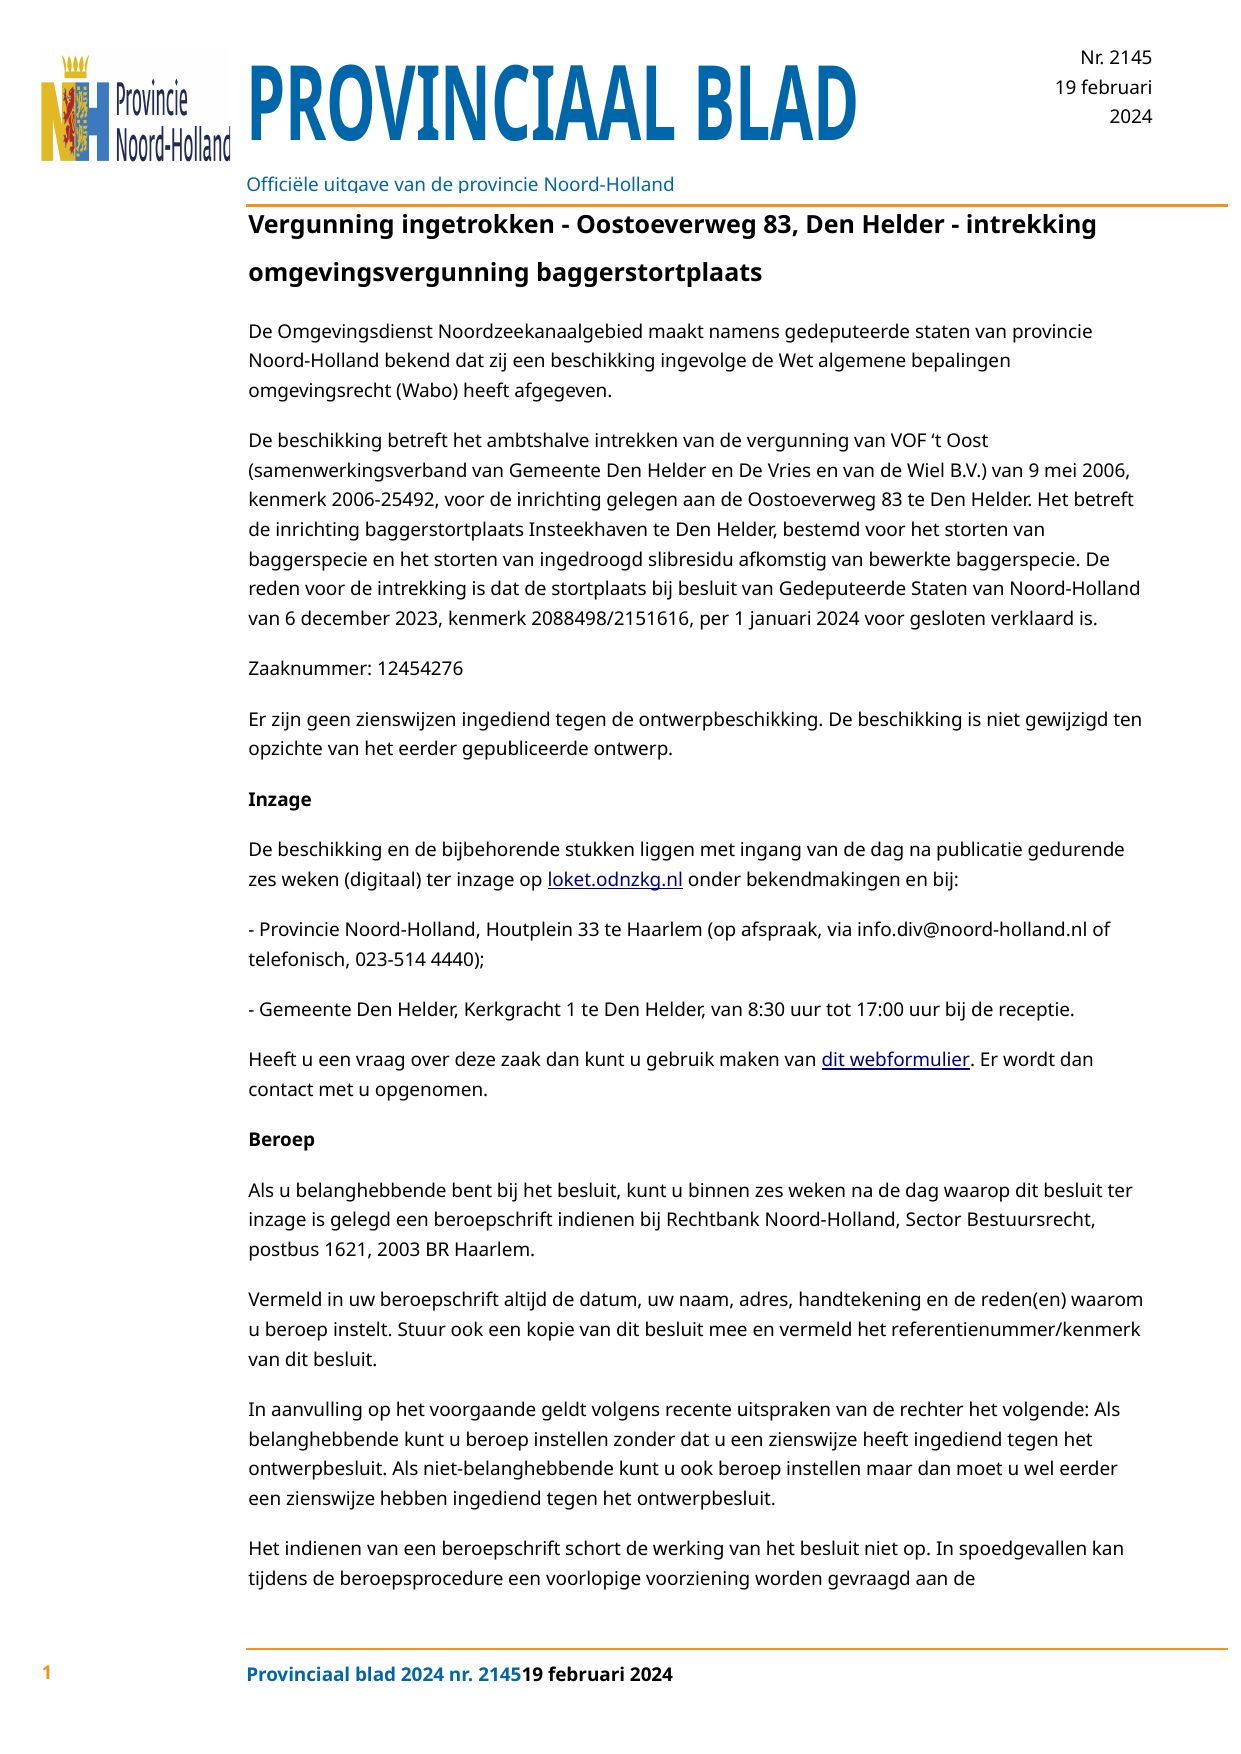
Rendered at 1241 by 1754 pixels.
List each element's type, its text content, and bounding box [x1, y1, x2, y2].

text Vermeld in uw beroepschrift altijd de datum, uw naam, adres, handtekening en de reden(en) waarom u beroep instelt. Stuur ook een kopie van dit besluit mee en vermeld het referentienummer/kenmerk van dit besluit. [248, 1287, 1152, 1372]
text Heeft u een vraag over deze zaak dan kunt u gebruik maken van dit webformulier. Er wordt dan contact met u opgenomen. [248, 1047, 1152, 1102]
text In aanvulling op het voorgaande geldt volgens recente uitspraken van de rechter het volgende: Als belanghebbende kunt u beroep instellen zonder dat u een zienswijze heeft ingediend tegen het ontwerpbesluit. Als niet-belanghebbende kunt u ook beroep instellen maar dan moet u wel eerder een zienswijze hebben ingediend tegen het ontwerpbesluit. [248, 1396, 1152, 1511]
text De beschikking en de bijbehorende stukken liggen met ingang van de dag na publicatie gedurende zes weken (digitaal) ter inzage op loket.odnzkg.nl onder bekendmakingen en bij: [248, 836, 1152, 892]
text Beroep [248, 1127, 1152, 1152]
text Zaaknummer: 12454276 [248, 655, 1152, 681]
text De beschikking betreft het ambtshalve intrekken van de vergunning van VOF ‘t Oost (samenwerkingsverband van Gemeente Den Helder en De Vries en van de Wiel B.V.) van 9 mei 2006, kenmerk 2006-25492, voor de inrichting gelegen aan de Oostoeverweg 83 te Den Helder. Het betreft de inrichting baggerstortplaats Insteekhaven te Den Helder, bestemd voor het storten van baggerspecie en het storten van ingedroogd slibresidu afkomstig van bewerkte baggerspecie. De reden voor de intrekking is dat de stortplaats bij besluit van Gedeputeerde Staten van Noord-Holland van 6 december 2023, kenmerk 2088498/2151616, per 1 januari 2024 voor gesloten verklaard is. [248, 427, 1152, 631]
picture [41, 47, 231, 172]
text - Provincie Noord-Holland, Houtplein 33 te Haarlem (op afspraak, via info.div@noord-holland.nl of telefonisch, 023-514 4440); [248, 916, 1152, 972]
text Inzage [248, 786, 1152, 812]
text Vergunning ingetrokken - Oostoeverweg 83, Den Helder - intrekking omgevingsvergunning baggerstortplaats [248, 207, 1152, 288]
text - Gemeente Den Helder, Kerkgracht 1 te Den Helder, van 8:30 uur tot 17:00 uur bij de receptie. [248, 996, 1152, 1022]
text De Omgevingsdienst Noordzeekanaalgebied maakt namens gedeputeerde staten van provincie Noord-Holland bekend dat zij een beschikking ingevolge de Wet algemene bepalingen omgevingsrecht (Wabo) heeft afgegeven. [248, 318, 1152, 403]
text Als u belanghebbende bent bij het besluit, kunt u binnen zes weken na de dag waarop dit besluit ter inzage is gelegd een beroepschrift indienen bij Rechtbank Noord-Holland, Sector Bestuursrecht, postbus 1621, 2003 BR Haarlem. [248, 1177, 1152, 1262]
text Het indienen van een beroepschrift schort de werking van het besluit niet op. In spoedgevallen kan tijdens de beroepsprocedure een voorlopige voorziening worden gevraagd aan de [248, 1535, 1152, 1591]
text Er zijn geen zienswijzen ingediend tegen de ontwerpbeschikking. De beschikking is niet gewijzigd ten opzichte van het eerder gepubliceerde ontwerp. [248, 706, 1152, 761]
